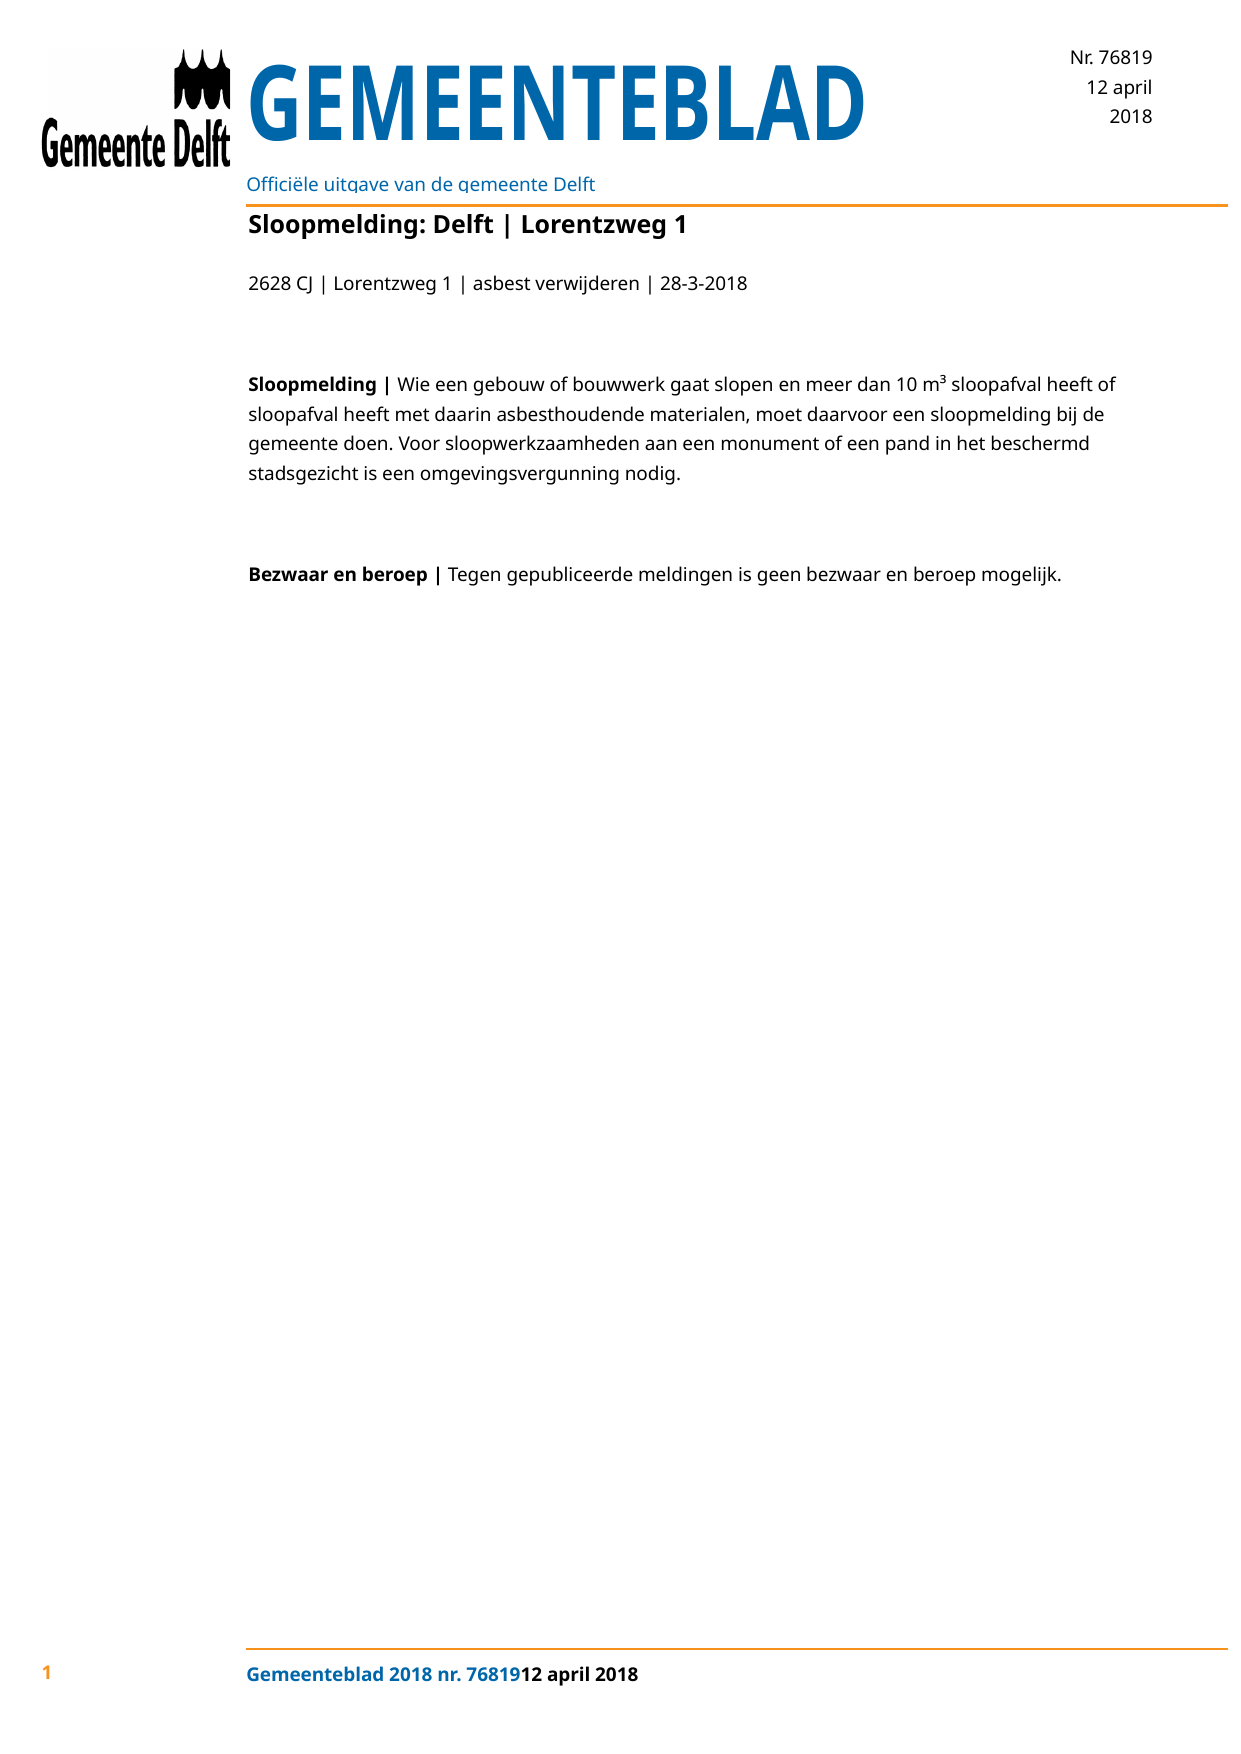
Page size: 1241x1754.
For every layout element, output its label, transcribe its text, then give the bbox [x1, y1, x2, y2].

text Bezwaar en beroep | Tegen gepubliceerde meldingen is geen bezwaar en beroep mogelijk. [248, 561, 1152, 586]
picture [41, 47, 231, 172]
text Sloopmelding: Delft | Lorentzweg 1 [248, 207, 1152, 241]
text Sloopmelding | Wie een gebouw of bouwwerk gaat slopen en meer dan 10 m³ sloopafval heeft of sloopafval heeft met daarin asbesthoudende materialen, moet daarvoor een sloopmelding bij de gemeente doen. Voor sloopwerkzaamheden aan een monument of een pand in het beschermd stadsgezicht is een omgevingsvergunning nodig. [248, 371, 1152, 486]
text 2628 CJ | Lorentzweg 1 | asbest verwijderen | 28-3-2018 [248, 270, 1152, 296]
